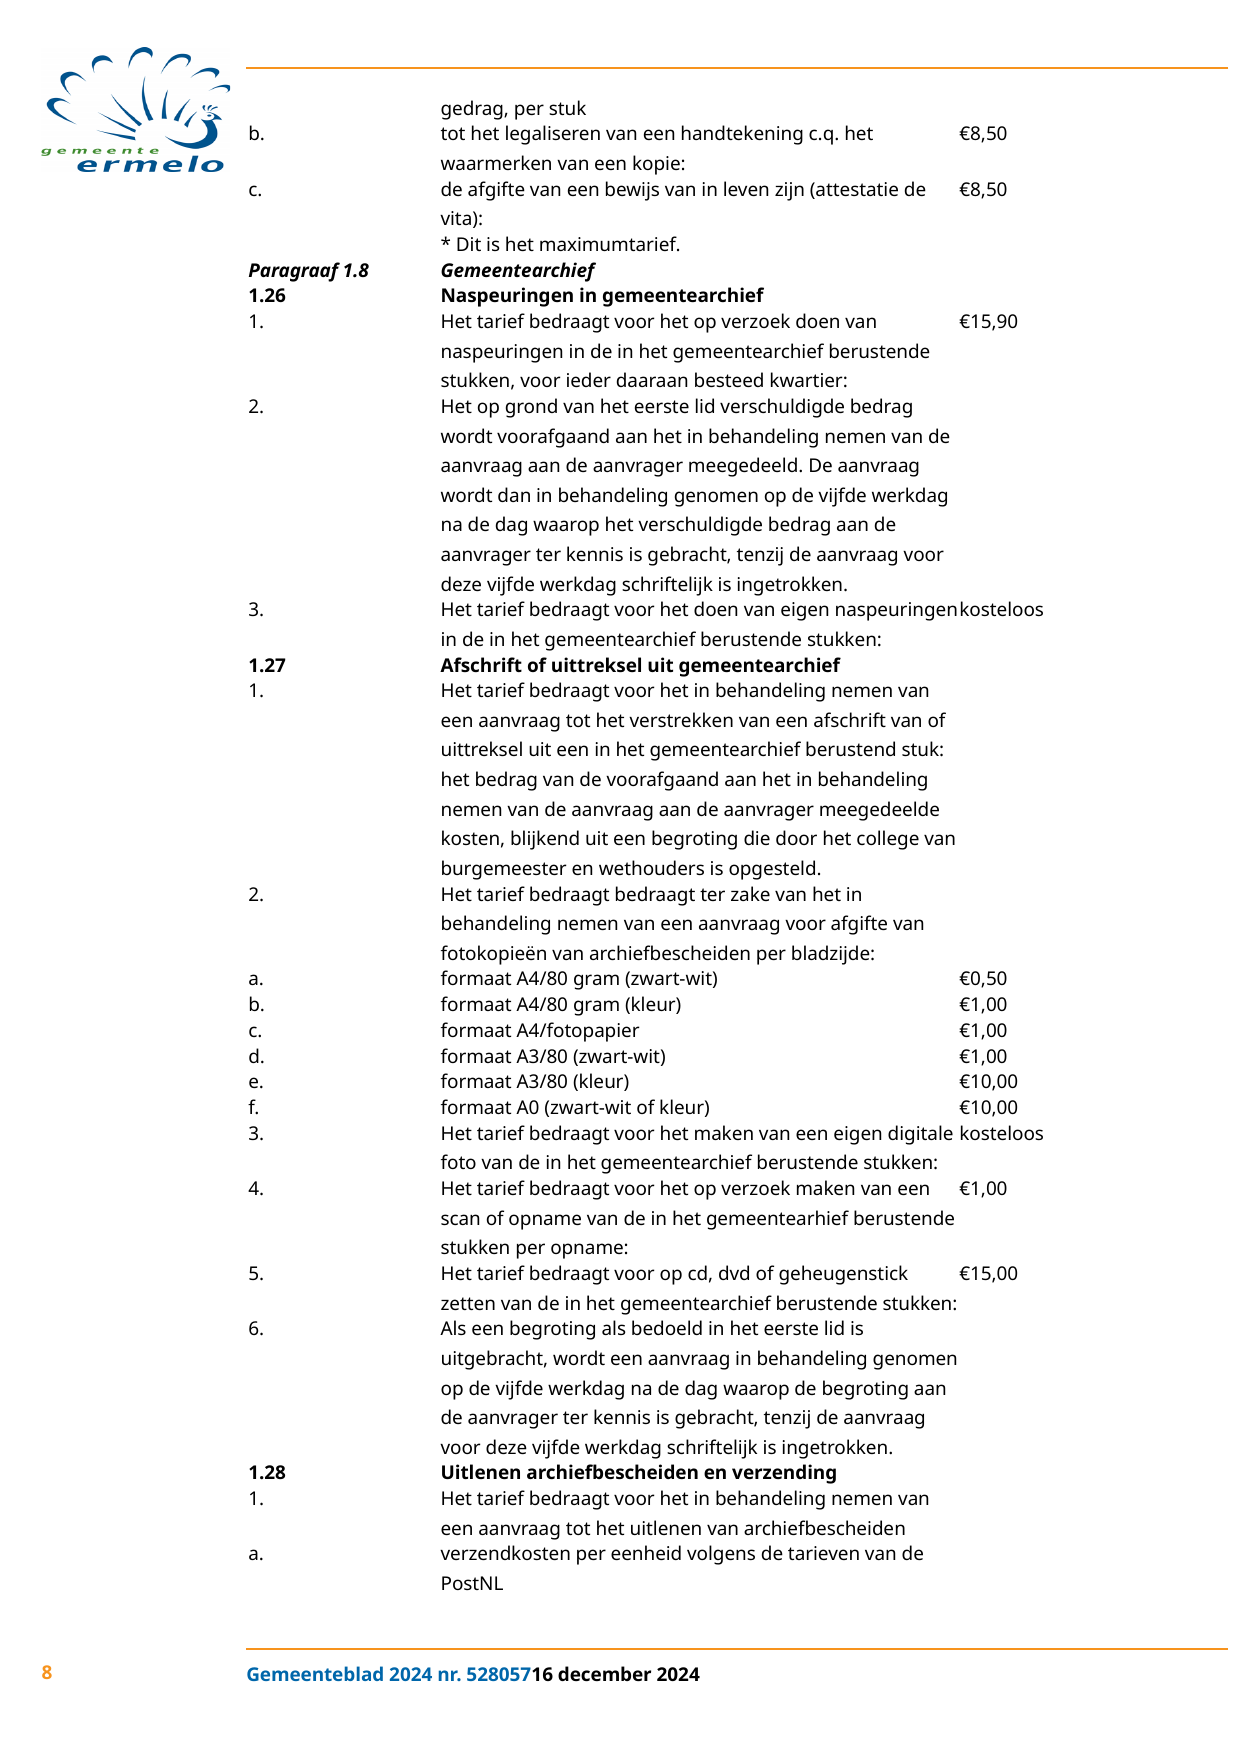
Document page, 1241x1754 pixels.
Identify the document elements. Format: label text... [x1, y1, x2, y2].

table_cell [959, 1460, 1152, 1485]
table_cell 3. [248, 1120, 440, 1175]
table_cell formaat A4/80 gram (zwart-wit) [440, 966, 959, 991]
table_cell [959, 1485, 1152, 1541]
table_cell Afschrift of uittreksel uit gemeentearchief [440, 652, 959, 677]
table_cell [959, 393, 1152, 596]
table_cell formaat A0 (zwart-wit of kleur) [440, 1094, 959, 1120]
table_cell €1,00 [959, 1017, 1152, 1043]
table_cell formaat A4/fotopapier [440, 1017, 959, 1043]
table_cell Paragraaf 1.8 [248, 257, 440, 283]
table_cell Het tarief bedraagt bedraagt ter zake van het in behandeling nemen van een aanvraag voor afgifte van fotokopieën van archiefbescheiden per bladzijde: [440, 881, 959, 966]
table_cell [959, 1316, 1152, 1459]
table_cell €1,00 [959, 991, 1152, 1017]
table_cell kosteloos [959, 1120, 1152, 1175]
table_cell [959, 231, 1152, 257]
table_cell [248, 231, 440, 257]
table_cell formaat A3/80 (kleur) [440, 1069, 959, 1094]
table_cell gedrag, per stuk [440, 95, 959, 121]
table_cell Het tarief bedraagt voor het doen van eigen naspeuringen in de in het gemeentearchief berustende stukken: [440, 596, 959, 652]
table_cell 3. [248, 596, 440, 652]
table_cell Gemeentearchief [440, 257, 959, 283]
table_cell Uitlenen archiefbescheiden en verzending [440, 1460, 959, 1485]
table_cell kosteloos [959, 596, 1152, 652]
table_cell 2. [248, 881, 440, 966]
table_cell Als een begroting als bedoeld in het eerste lid is uitgebracht, wordt een aanvraag in behandeling genomen op de vijfde werkdag na de dag waarop de begroting aan de aanvrager ter kennis is gebracht, tenzij de aanvraag voor deze vijfde werkdag schriftelijk is ingetrokken. [440, 1316, 959, 1459]
table_cell formaat A4/80 gram (kleur) [440, 991, 959, 1017]
table_cell c. [248, 176, 440, 231]
table_cell 1. [248, 308, 440, 393]
table_cell 1.27 [248, 652, 440, 677]
table_cell €10,00 [959, 1069, 1152, 1094]
table_cell 1.26 [248, 283, 440, 308]
table_cell Het tarief bedraagt voor het op verzoek maken van een scan of opname van de in het gemeentearhief berustende stukken per opname: [440, 1175, 959, 1260]
table_cell [959, 283, 1152, 308]
table_cell 1. [248, 678, 440, 881]
table_cell €8,50 [959, 121, 1152, 176]
table_cell [248, 95, 440, 121]
table_cell de afgifte van een bewijs van in leven zijn (attestatie de vita): [440, 176, 959, 231]
table_cell [959, 678, 1152, 881]
table_cell formaat A3/80 (zwart-wit) [440, 1043, 959, 1068]
table_cell d. [248, 1043, 440, 1068]
table_cell Het tarief bedraagt voor het in behandeling nemen van een aanvraag tot het verstrekken van een afschrift van of uittreksel uit een in het gemeentearchief berustend stuk: het bedrag van de voorafgaand aan het in behandeling nemen van de aanvraag aan de aanvrager meegedeelde kosten, blijkend uit een begroting die door het college van burgemeester en wethouders is opgesteld. [440, 678, 959, 881]
table_cell a. [248, 1541, 440, 1596]
picture [41, 47, 231, 172]
table_cell €1,00 [959, 1175, 1152, 1260]
table_cell e. [248, 1069, 440, 1094]
table_cell [959, 95, 1152, 121]
table_cell 1.28 [248, 1460, 440, 1485]
table_cell f. [248, 1094, 440, 1120]
table_cell €8,50 [959, 176, 1152, 231]
table_cell €0,50 [959, 966, 1152, 991]
table_cell [959, 1541, 1152, 1596]
table_cell Het tarief bedraagt voor het op verzoek doen van naspeuringen in de in het gemeentearchief berustende stukken, voor ieder daaraan besteed kwartier: [440, 308, 959, 393]
table_cell tot het legaliseren van een handtekening c.q. het waarmerken van een kopie: [440, 121, 959, 176]
table_cell 2. [248, 393, 440, 596]
table_cell €15,00 [959, 1260, 1152, 1316]
table_cell 6. [248, 1316, 440, 1459]
table_cell 1. [248, 1485, 440, 1541]
table_cell Het tarief bedraagt voor het maken van een eigen digitale foto van de in het gemeentearchief berustende stukken: [440, 1120, 959, 1175]
table_cell €15,90 [959, 308, 1152, 393]
table_cell b. [248, 121, 440, 176]
table_cell verzendkosten per eenheid volgens de tarieven van de PostNL [440, 1541, 959, 1596]
table_cell * Dit is het maximumtarief. [440, 231, 959, 257]
table_cell [959, 652, 1152, 677]
table_cell [959, 881, 1152, 966]
table_cell €10,00 [959, 1094, 1152, 1120]
table_cell €1,00 [959, 1043, 1152, 1068]
table_cell b. [248, 991, 440, 1017]
table_cell a. [248, 966, 440, 991]
table_cell Het tarief bedraagt voor op cd, dvd of geheugenstick zetten van de in het gemeentearchief berustende stukken: [440, 1260, 959, 1316]
table_cell c. [248, 1017, 440, 1043]
table_cell Het op grond van het eerste lid verschuldigde bedrag wordt voorafgaand aan het in behandeling nemen van de aanvraag aan de aanvrager meegedeeld. De aanvraag wordt dan in behandeling genomen op de vijfde werkdag na de dag waarop het verschuldigde bedrag aan de aanvrager ter kennis is gebracht, tenzij de aanvraag voor deze vijfde werkdag schriftelijk is ingetrokken. [440, 393, 959, 596]
table_cell Het tarief bedraagt voor het in behandeling nemen van een aanvraag tot het uitlenen van archiefbescheiden [440, 1485, 959, 1541]
table_cell 4. [248, 1175, 440, 1260]
table_cell Naspeuringen in gemeentearchief [440, 283, 959, 308]
table_cell [959, 257, 1152, 283]
table_cell 5. [248, 1260, 440, 1316]
